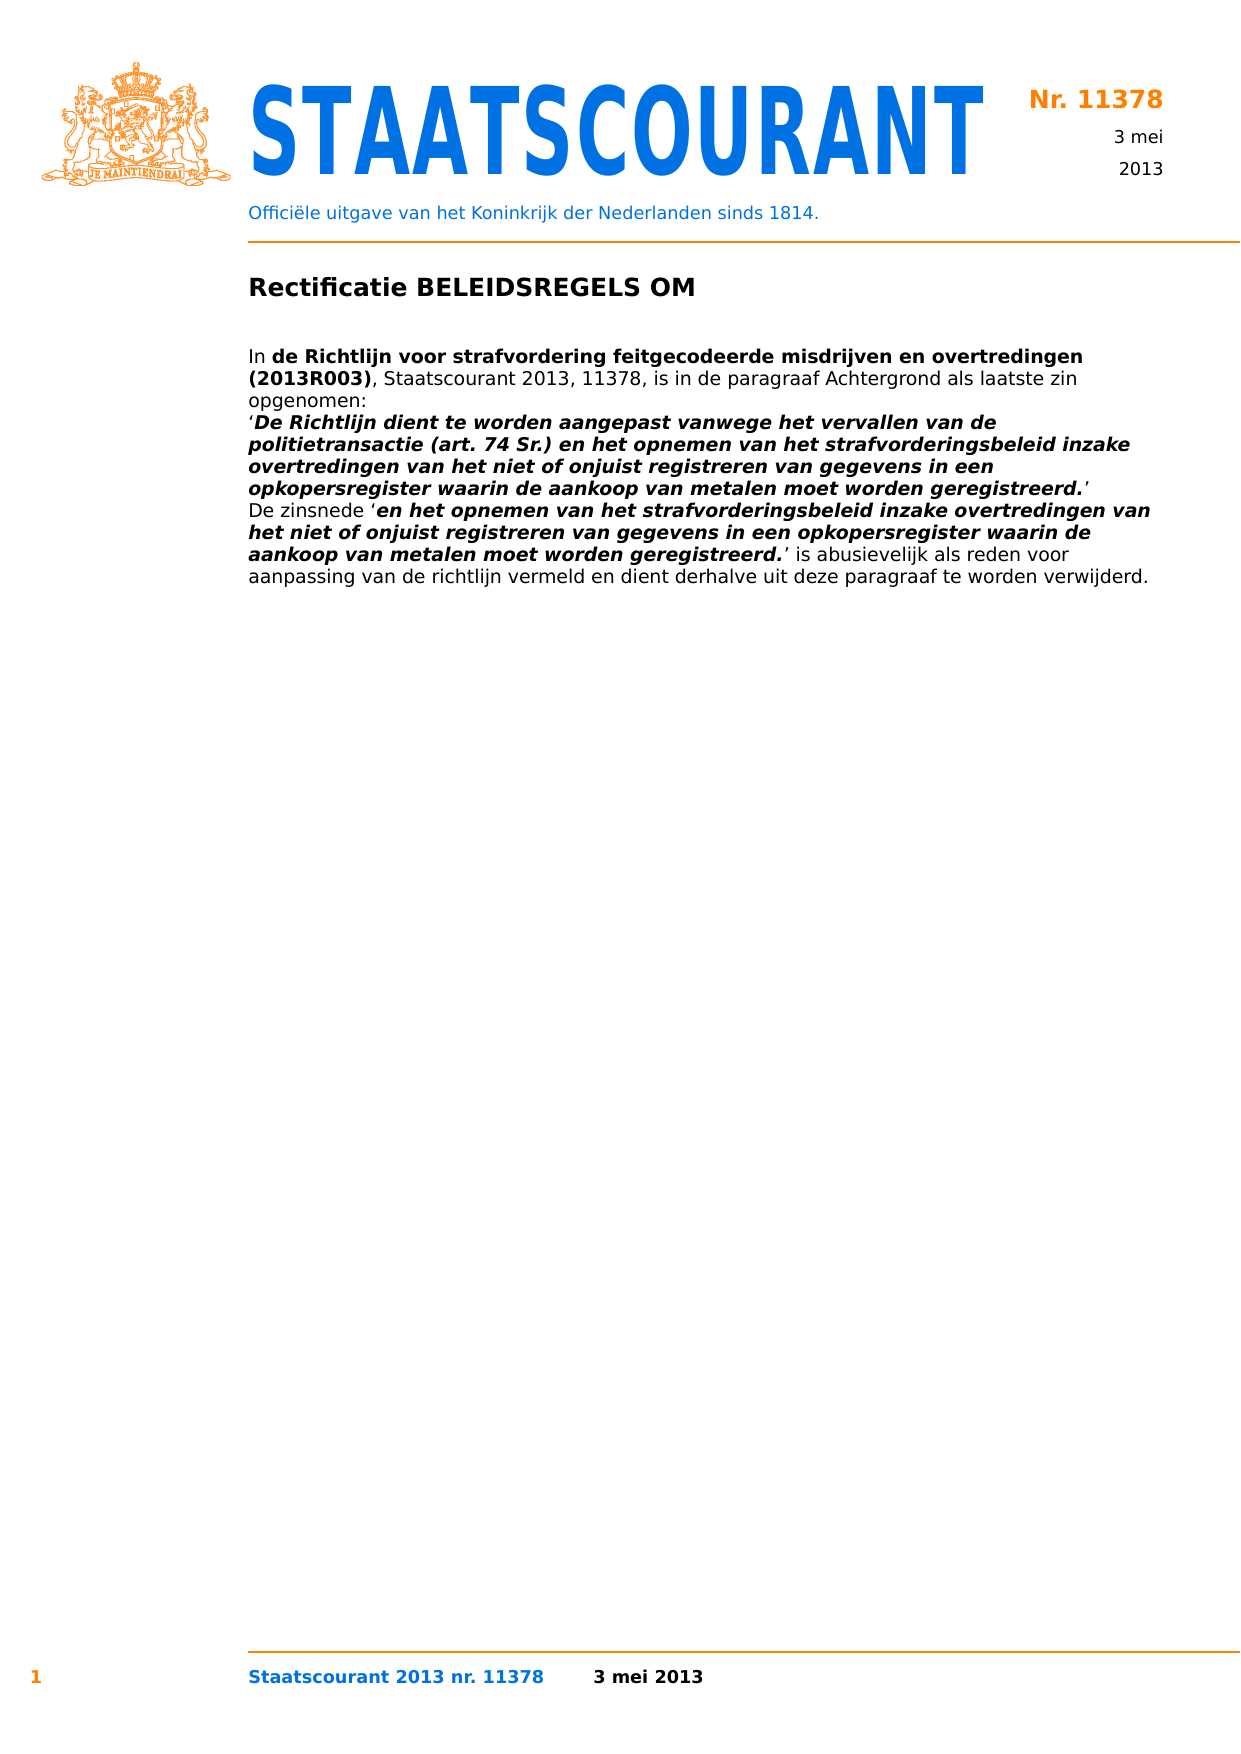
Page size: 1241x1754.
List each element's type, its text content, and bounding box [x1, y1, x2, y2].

table_cell 3 mei [998, 121, 1240, 153]
table_cell Officiële uitgave van het Koninkrijk der Nederlanden sinds 1814. [248, 203, 1240, 241]
text In de Richtlijn voor strafvordering feitgecodeerde misdrijven en overtredingen (2013R003), Staatscourant 2013, 11378, is in de paragraaf Achtergrond als laatste zin opgenomen: [248, 346, 1163, 412]
text ‘De Richtlijn dient te worden aangepast vanwege het vervallen van de politietransactie (art. 74 Sr.) en het opnemen van het strafvorderingsbeleid inzake overtredingen van het niet of onjuist registreren van gegevens in een opkopersregister waarin de aankoop van metalen moet worden geregistreerd.’ [248, 412, 1163, 500]
table_header Nr. 11378 [998, 62, 1240, 121]
picture [41, 62, 231, 186]
table_header [25, 62, 248, 241]
subtitle Rectificatie BELEIDSREGELS OM [248, 273, 1163, 302]
table_cell 2013 [998, 153, 1240, 203]
text De zinsnede ‘en het opnemen van het strafvorderingsbeleid inzake overtredingen van het niet of onjuist registreren van gegevens in een opkopersregister waarin de aankoop van metalen moet worden geregistreerd.’ is abusievelijk als reden voor aanpassing van de richtlijn vermeld en dient derhalve uit deze paragraaf te worden verwijderd. [248, 500, 1163, 588]
table_header STAATSCOURANT [248, 62, 998, 203]
